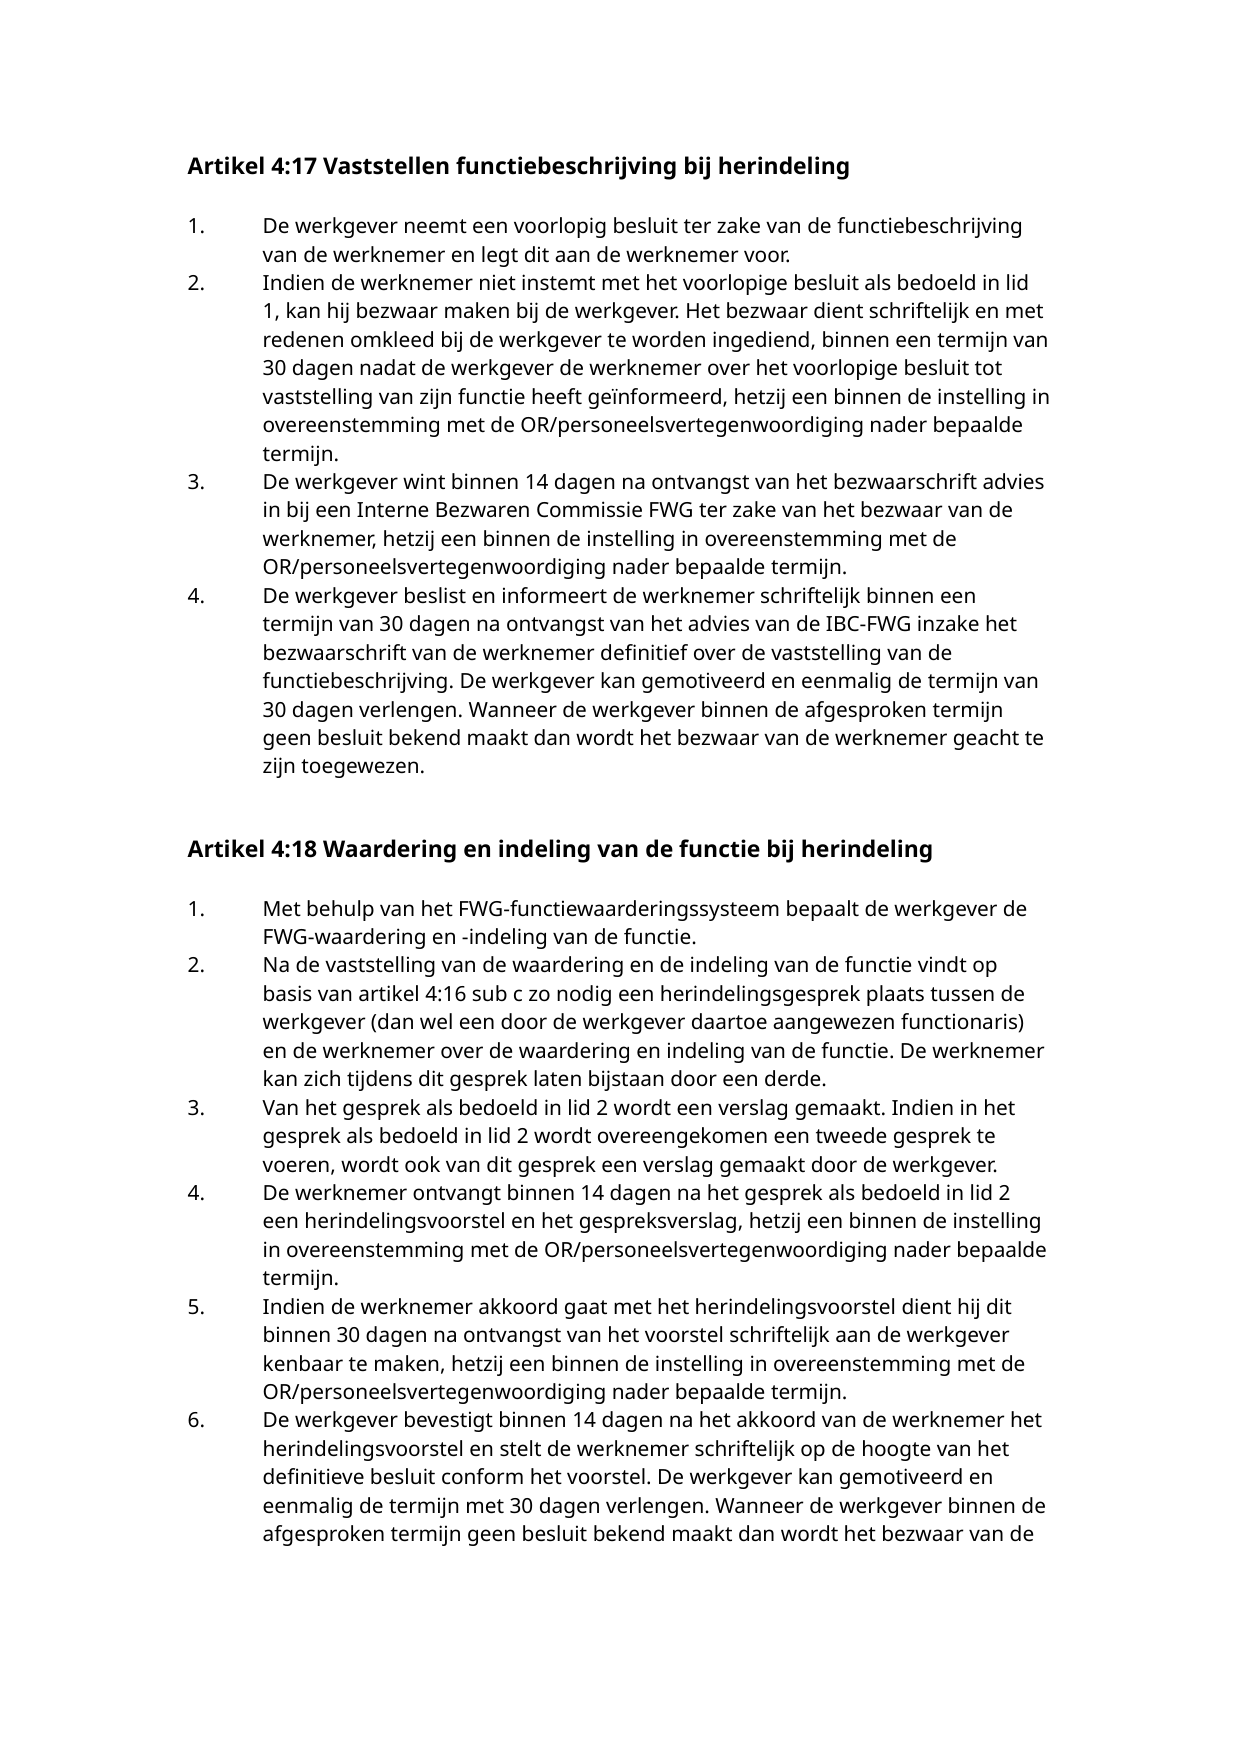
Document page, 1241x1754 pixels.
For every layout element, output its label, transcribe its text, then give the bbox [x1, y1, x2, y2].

list De werkgever wint binnen 14 dagen na ontvangst van het bezwaarschrift advies in bij een Interne Bezwaren Commissie FWG ter zake van het bezwaar van de werknemer, hetzij een binnen de instelling in overeenstemming met de OR/personeelsvertegenwoordiging nader bepaalde termijn. [187, 467, 1053, 581]
subtitle Artikel 4:17 Vaststellen functiebeschrijving bij herindeling [187, 150, 1053, 181]
list De werkgever neemt een voorlopig besluit ter zake van de functiebeschrijving van de werknemer en legt dit aan de werknemer voor. [187, 211, 1053, 268]
subtitle Artikel 4:18 Waardering en indeling van de functie bij herindeling [187, 832, 1053, 864]
list Met behulp van het FWG-functiewaarderingssysteem bepaalt de werkgever de FWG-waardering en -indeling van de functie. [187, 894, 1053, 951]
list Indien de werknemer niet instemt met het voorlopige besluit als bedoeld in lid 1, kan hij bezwaar maken bij de werkgever. Het bezwaar dient schriftelijk en met redenen omkleed bij de werkgever te worden ingediend, binnen een termijn van 30 dagen nadat de werkgever de werknemer over het voorlopige besluit tot vaststelling van zijn functie heeft geïnformeerd, hetzij een binnen de instelling in overeenstemming met de OR/personeelsvertegenwoordiging nader bepaalde termijn. [187, 268, 1053, 467]
list Van het gesprek als bedoeld in lid 2 wordt een verslag gemaakt. Indien in het gesprek als bedoeld in lid 2 wordt overeengekomen een tweede gesprek te voeren, wordt ook van dit gesprek een verslag gemaakt door de werkgever. [187, 1093, 1053, 1178]
list De werkgever beslist en informeert de werknemer schriftelijk binnen een termijn van 30 dagen na ontvangst van het advies van de IBC-FWG inzake het bezwaarschrift van de werknemer definitief over de vaststelling van de functiebeschrijving. De werkgever kan gemotiveerd en eenmalig de termijn van 30 dagen verlengen. Wanneer de werkgever binnen de afgesproken termijn geen besluit bekend maakt dan wordt het bezwaar van de werknemer geacht te zijn toegewezen. [187, 581, 1053, 780]
list De werkgever bevestigt binnen 14 dagen na het akkoord van de werknemer het herindelingsvoorstel en stelt de werknemer schriftelijk op de hoogte van het definitieve besluit conform het voorstel. De werkgever kan gemotiveerd en eenmalig de termijn met 30 dagen verlengen. Wanneer de werkgever binnen de afgesproken termijn geen besluit bekend maakt dan wordt het bezwaar van de [187, 1406, 1053, 1548]
list De werknemer ontvangt binnen 14 dagen na het gesprek als bedoeld in lid 2 een herindelingsvoorstel en het gespreksverslag, hetzij een binnen de instelling in overeenstemming met de OR/personeelsvertegenwoordiging nader bepaalde termijn. [187, 1178, 1053, 1292]
list Na de vaststelling van de waardering en de indeling van de functie vindt op basis van artikel 4:16 sub c zo nodig een herindelingsgesprek plaats tussen de werkgever (dan wel een door de werkgever daartoe aangewezen functionaris) en de werknemer over de waardering en indeling van de functie. De werknemer kan zich tijdens dit gesprek laten bijstaan door een derde. [187, 951, 1053, 1093]
list Indien de werknemer akkoord gaat met het herindelingsvoorstel dient hij dit binnen 30 dagen na ontvangst van het voorstel schriftelijk aan de werkgever kenbaar te maken, hetzij een binnen de instelling in overeenstemming met de OR/personeelsvertegenwoordiging nader bepaalde termijn. [187, 1292, 1053, 1406]
